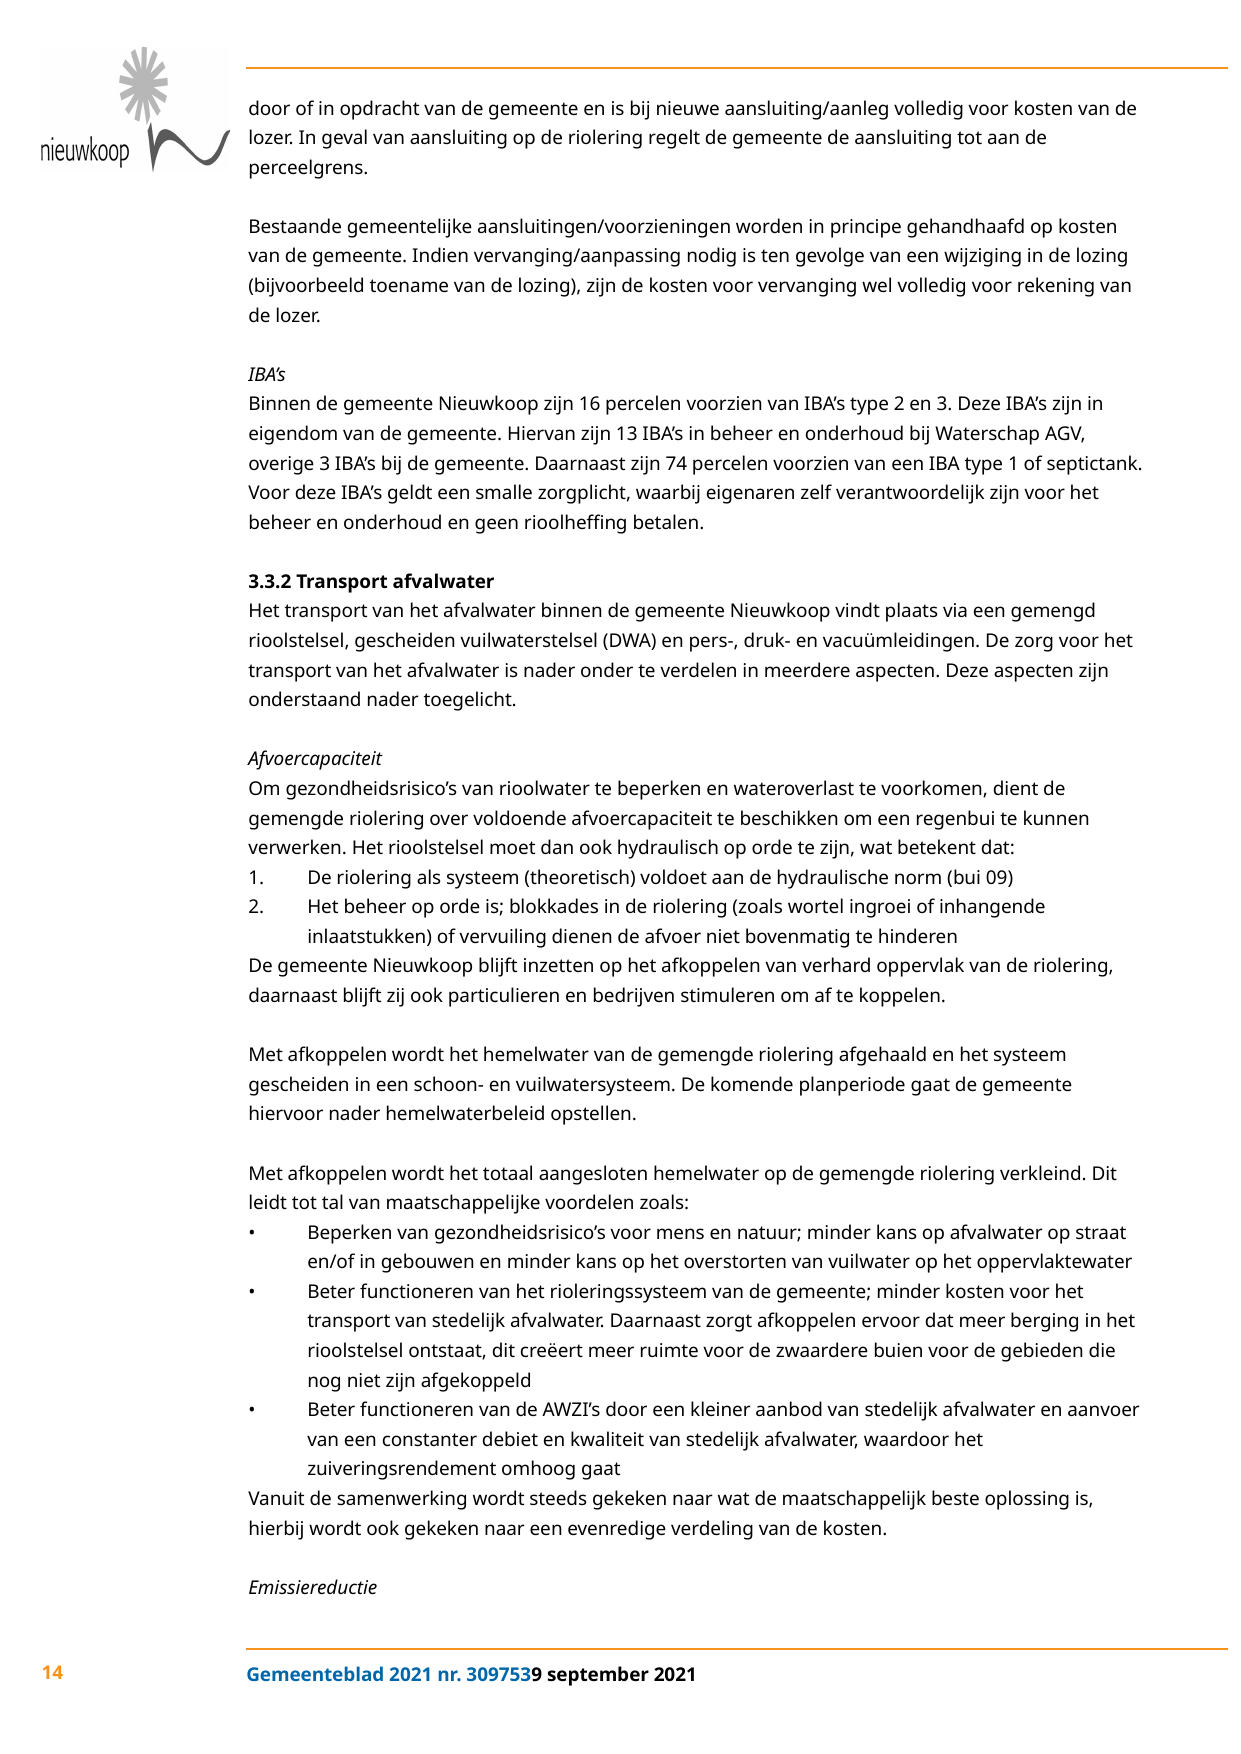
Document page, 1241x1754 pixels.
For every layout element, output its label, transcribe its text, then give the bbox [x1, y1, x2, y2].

list Het beheer op orde is; blokkades in de riolering (zoals wortel ingroei of inhangende inlaatstukken) of vervuiling dienen de afvoer niet bovenmatig te hinderen [248, 893, 1152, 949]
text Met afkoppelen wordt het totaal aangesloten hemelwater op de gemengde riolering verkleind. Dit leidt tot tal van maatschappelijke voordelen zoals: [248, 1160, 1152, 1215]
text IBA’s [248, 361, 1152, 387]
list De riolering als systeem (theoretisch) voldoet aan de hydraulische norm (bui 09) [248, 864, 1152, 890]
text Met afkoppelen wordt het hemelwater van de gemengde riolering afgehaald en het systeem gescheiden in een schoon- en vuilwatersysteem. De komende planperiode gaat de gemeente hiervoor nader hemelwaterbeleid opstellen. [248, 1041, 1152, 1126]
text 3.3.2 Transport afvalwater [248, 568, 1152, 594]
text Binnen de gemeente Nieuwkoop zijn 16 percelen voorzien van IBA’s type 2 en 3. Deze IBA’s zijn in eigendom van de gemeente. Hiervan zijn 13 IBA’s in beheer en onderhoud bij Waterschap AGV, overige 3 IBA’s bij de gemeente. Daarnaast zijn 74 percelen voorzien van een IBA type 1 of septictank. Voor deze IBA’s geldt een smalle zorgplicht, waarbij eigenaren zelf verantwoordelijk zijn voor het beheer en onderhoud en geen rioolheffing betalen. [248, 391, 1152, 535]
text Bestaande gemeentelijke aansluitingen/voorzieningen worden in principe gehandhaafd op kosten van de gemeente. Indien vervanging/aanpassing nodig is ten gevolge van een wijziging in de lozing (bijvoorbeeld toename van de lozing), zijn de kosten voor vervanging wel volledig voor rekening van de lozer. [248, 213, 1152, 328]
text Het transport van het afvalwater binnen de gemeente Nieuwkoop vindt plaats via een gemengd rioolstelsel, gescheiden vuilwaterstelsel (DWA) en pers-, druk- en vacuümleidingen. De zorg voor het transport van het afvalwater is nader onder te verdelen in meerdere aspecten. Deze aspecten zijn onderstaand nader toegelicht. [248, 598, 1152, 712]
text Emissiereductie [248, 1574, 1152, 1600]
text Afvoercapaciteit [248, 746, 1152, 771]
list Beter functioneren van het rioleringssysteem van de gemeente; minder kosten voor het transport van stedelijk afvalwater. Daarnaast zorgt afkoppelen ervoor dat meer berging in het rioolstelsel ontstaat, dit creëert meer ruimte voor de zwaardere buien voor de gebieden die nog niet zijn afgekoppeld [248, 1278, 1152, 1393]
list Beter functioneren van de AWZI’s door een kleiner aanbod van stedelijk afvalwater en aanvoer van een constanter debiet en kwaliteit van stedelijk afvalwater, waardoor het zuiveringsrendement omhoog gaat [248, 1396, 1152, 1481]
list Beperken van gezondheidsrisico’s voor mens en natuur; minder kans op afvalwater op straat en/of in gebouwen en minder kans op het overstorten van vuilwater op het oppervlaktewater [248, 1219, 1152, 1274]
picture [41, 47, 231, 172]
text De gemeente Nieuwkoop blijft inzetten op het afkoppelen van verhard oppervlak van de riolering, daarnaast blijft zij ook particulieren en bedrijven stimuleren om af te koppelen. [248, 953, 1152, 1008]
text door of in opdracht van de gemeente en is bij nieuwe aansluiting/aanleg volledig voor kosten van de lozer. In geval van aansluiting op de riolering regelt de gemeente de aansluiting tot aan de perceelgrens. [248, 95, 1152, 180]
text Vanuit de samenwerking wordt steeds gekeken naar wat de maatschappelijk beste oplossing is, hierbij wordt ook gekeken naar een evenredige verdeling van de kosten. [248, 1485, 1152, 1541]
text Om gezondheidsrisico’s van rioolwater te beperken en wateroverlast te voorkomen, dient de gemengde riolering over voldoende afvoercapaciteit te beschikken om een regenbui te kunnen verwerken. Het rioolstelsel moet dan ook hydraulisch op orde te zijn, wat betekent dat: [248, 775, 1152, 860]
